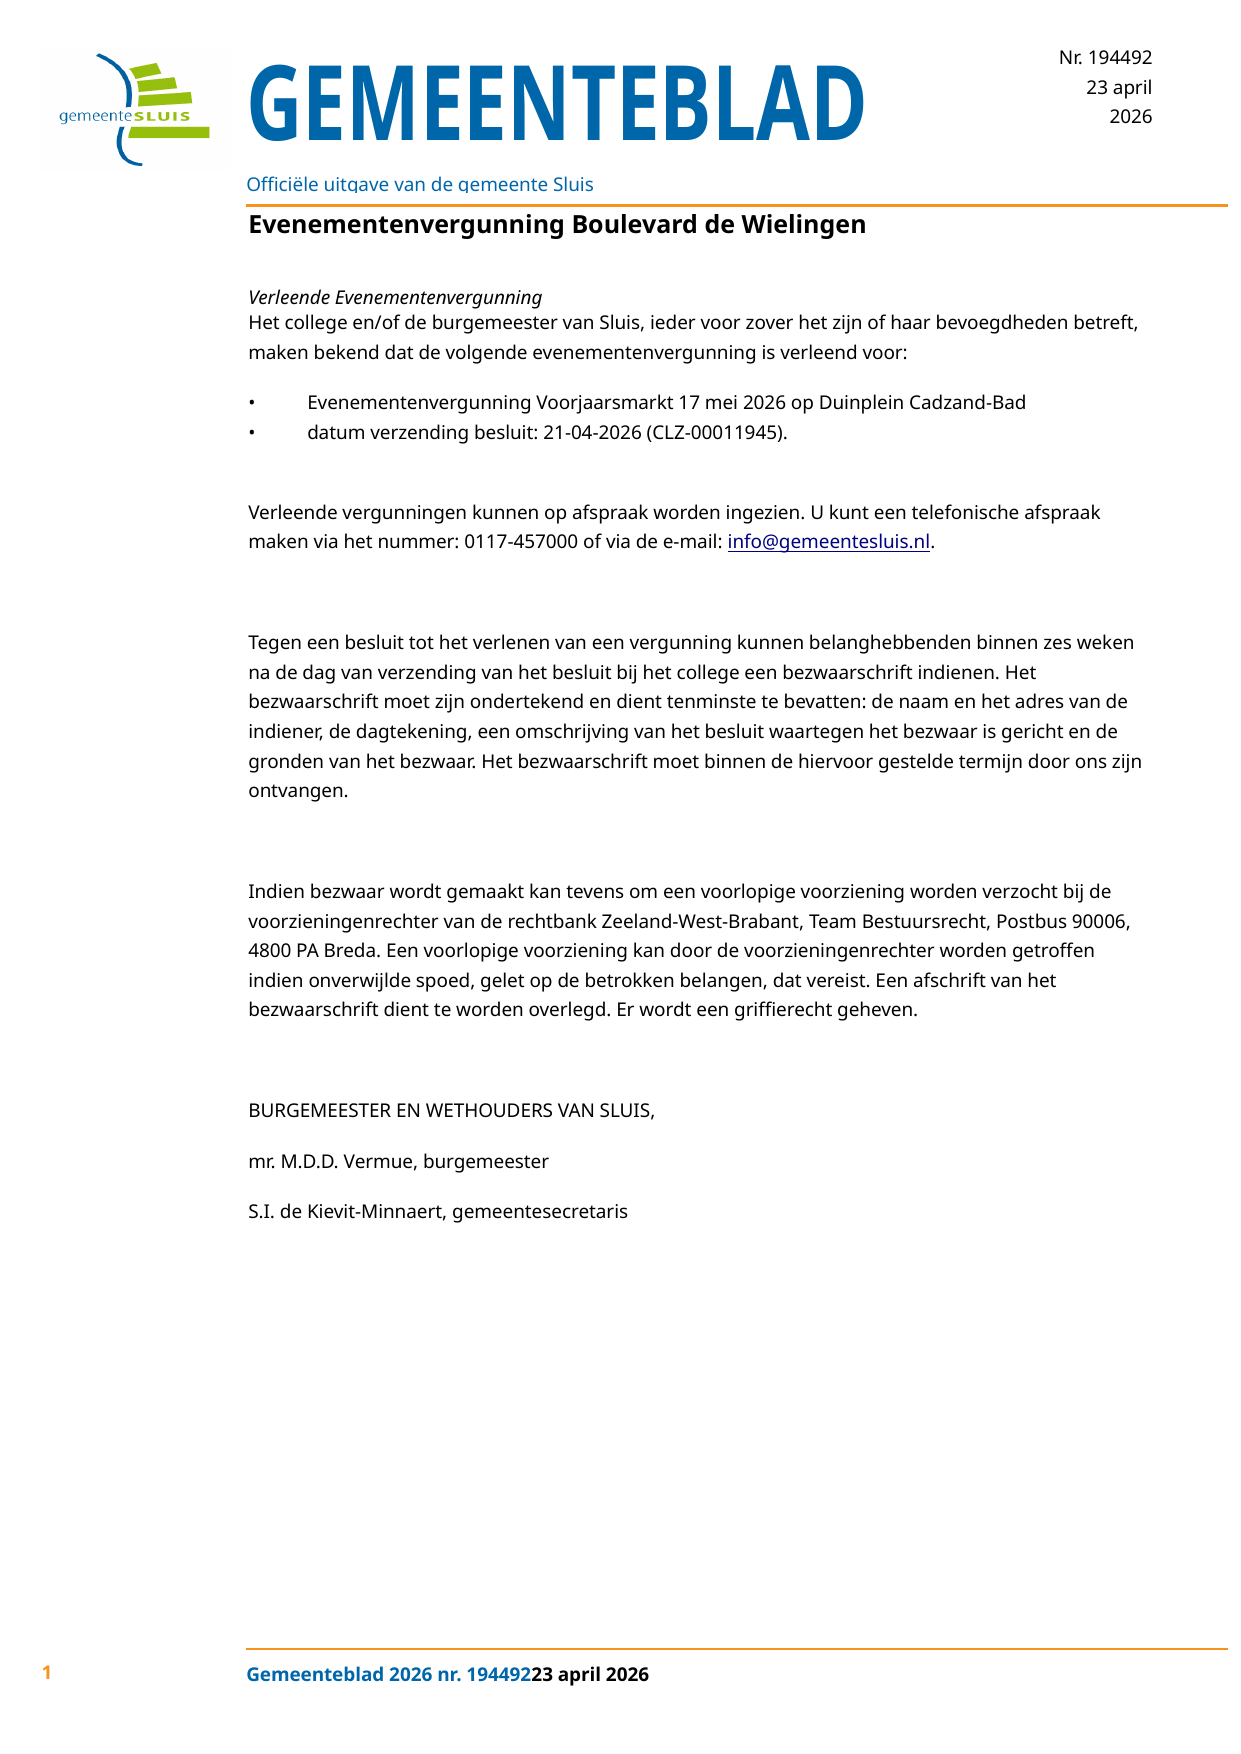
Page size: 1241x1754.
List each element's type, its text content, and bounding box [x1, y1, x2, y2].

text S.I. de Kievit-Minnaert, gemeentesecretaris [248, 1198, 1152, 1224]
picture [41, 47, 231, 172]
list Evenementenvergunning Voorjaarsmarkt 17 mei 2026 op Duinplein Cadzand-Bad [248, 389, 1152, 415]
text Indien bezwaar wordt gemaakt kan tevens om een voorlopige voorziening worden verzocht bij de voorzieningenrechter van de rechtbank Zeeland-West-Brabant, Team Bestuursrecht, Postbus 90006, 4800 PA Breda. Een voorlopige voorziening kan door de voorzieningenrechter worden getroffen indien onverwijlde spoed, gelet op de betrokken belangen, dat vereist. Een afschrift van het bezwaarschrift dient te worden overlegd. Er wordt een griffierecht geheven. [248, 878, 1152, 1022]
text Verleende vergunningen kunnen op afspraak worden ingezien. U kunt een telefonische afspraak maken via het nummer: 0117-457000 of via de e-mail: info@gemeentesluis.nl. [248, 499, 1152, 554]
list datum verzending besluit: 21-04-2026 (CLZ-00011945). [248, 419, 1152, 445]
text Verleende Evenementenvergunning [248, 284, 1152, 309]
text Tegen een besluit tot het verlenen van een vergunning kunnen belanghebbenden binnen zes weken na de dag van verzending van het besluit bij het college een bezwaarschrift indienen. Het bezwaarschrift moet zijn ondertekend en dient tenminste te bevatten: de naam en het adres van de indiener, de dagtekening, een omschrijving van het besluit waartegen het bezwaar is gericht en de gronden van het bezwaar. Het bezwaarschrift moet binnen de hiervoor gestelde termijn door ons zijn ontvangen. [248, 629, 1152, 803]
text Evenementenvergunning Boulevard de Wielingen [248, 207, 1152, 241]
text mr. M.D.D. Vermue, burgemeester [248, 1148, 1152, 1174]
text BURGEMEESTER EN WETHOUDERS VAN SLUIS, [248, 1097, 1152, 1123]
text Het college en/of de burgemeester van Sluis, ieder voor zover het zijn of haar bevoegdheden betreft, maken bekend dat de volgende evenementenvergunning is verleend voor: [248, 309, 1152, 365]
